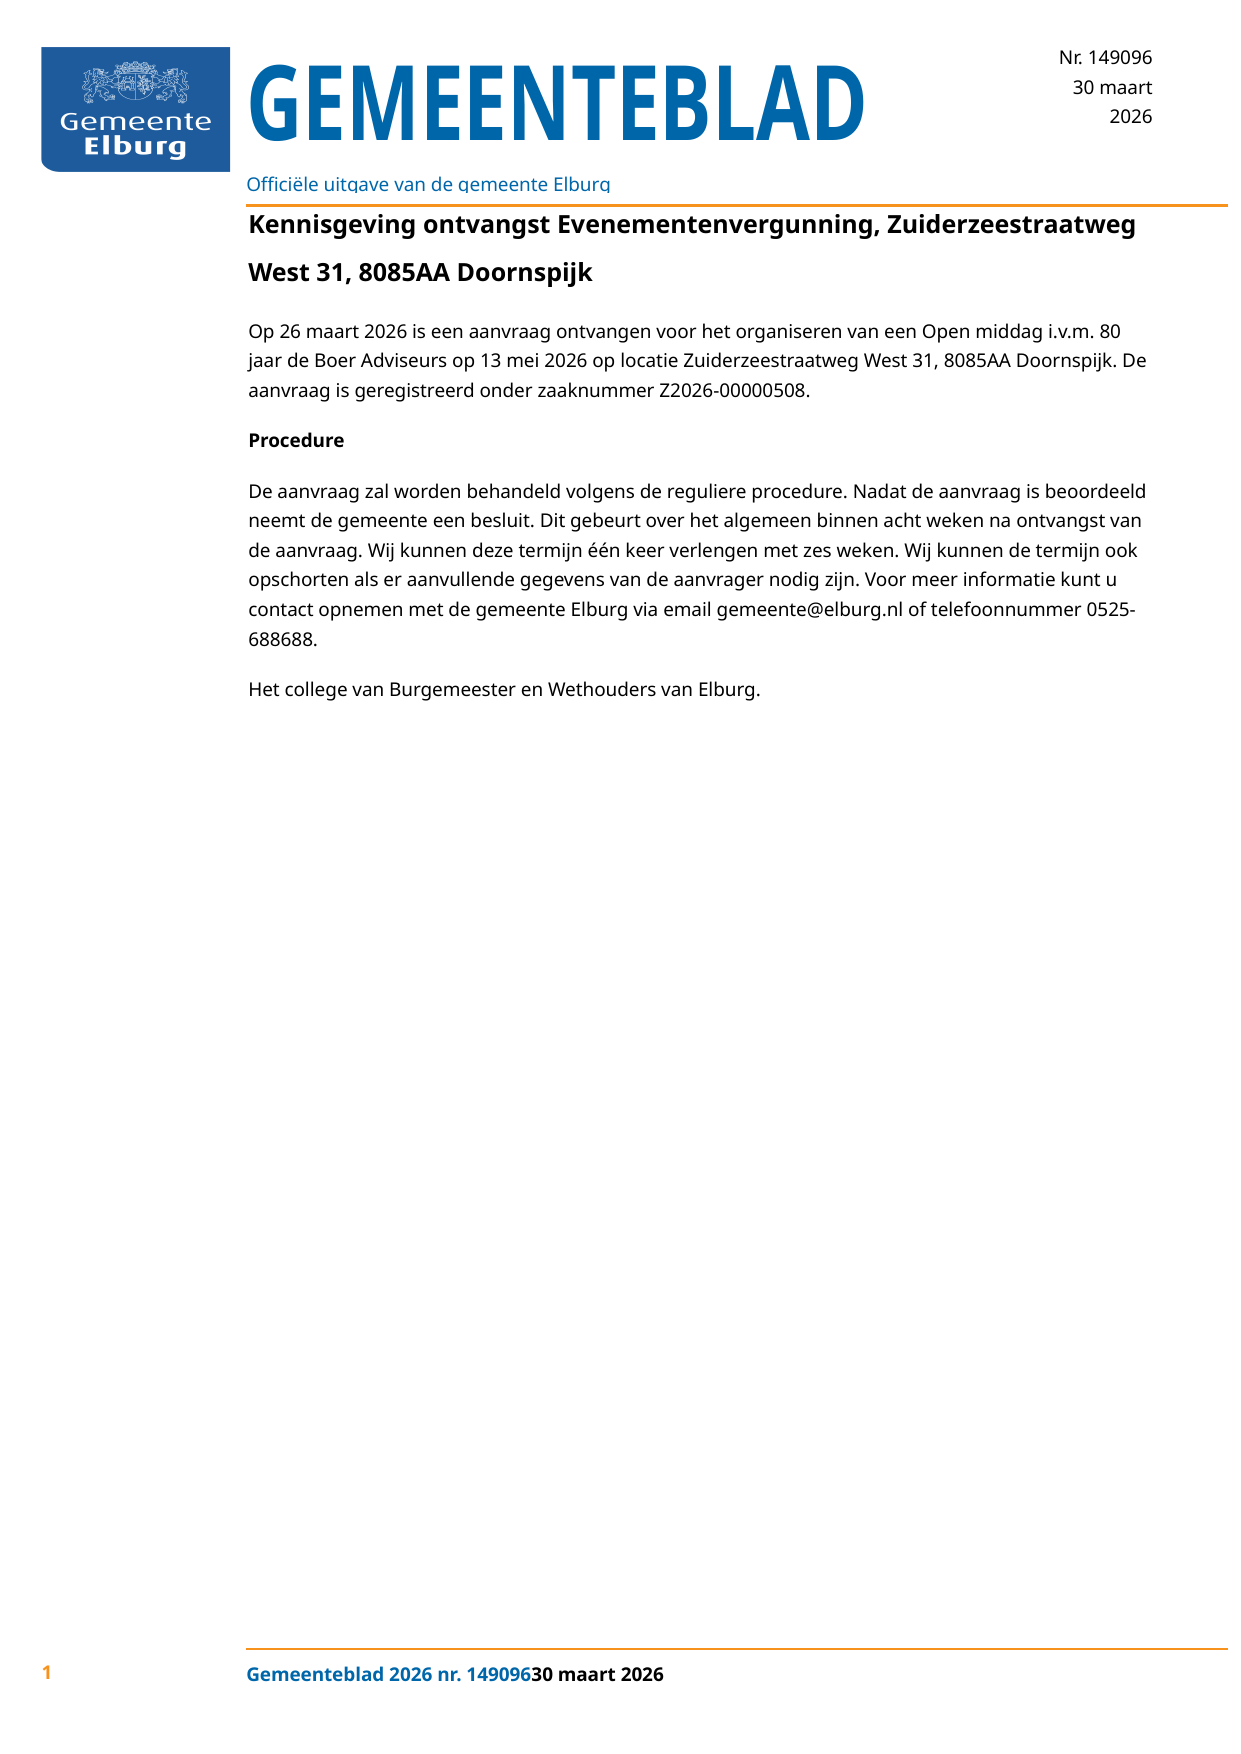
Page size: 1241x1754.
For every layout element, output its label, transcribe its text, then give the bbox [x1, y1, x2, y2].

text Kennisgeving ontvangst Evenementenvergunning, Zuiderzeestraatweg West 31, 8085AA Doornspijk [248, 207, 1152, 288]
text De aanvraag zal worden behandeld volgens de reguliere procedure. Nadat de aanvraag is beoordeeld neemt de gemeente een besluit. Dit gebeurt over het algemeen binnen acht weken na ontvangst van de aanvraag. Wij kunnen deze termijn één keer verlengen met zes weken. Wij kunnen de termijn ook opschorten als er aanvullende gegevens van de aanvrager nodig zijn. Voor meer informatie kunt u contact opnemen met de gemeente Elburg via email gemeente@elburg.nl of telefoonnummer 0525-688688. [248, 478, 1152, 652]
text Het college van Burgemeester en Wethouders van Elburg. [248, 676, 1152, 702]
text Op 26 maart 2026 is een aanvraag ontvangen voor het organiseren van een Open middag i.v.m. 80 jaar de Boer Adviseurs op 13 mei 2026 op locatie Zuiderzeestraatweg West 31, 8085AA Doornspijk. De aanvraag is geregistreerd onder zaaknummer Z2026-00000508. [248, 318, 1152, 403]
text Procedure [248, 427, 1152, 453]
picture [41, 47, 231, 172]
